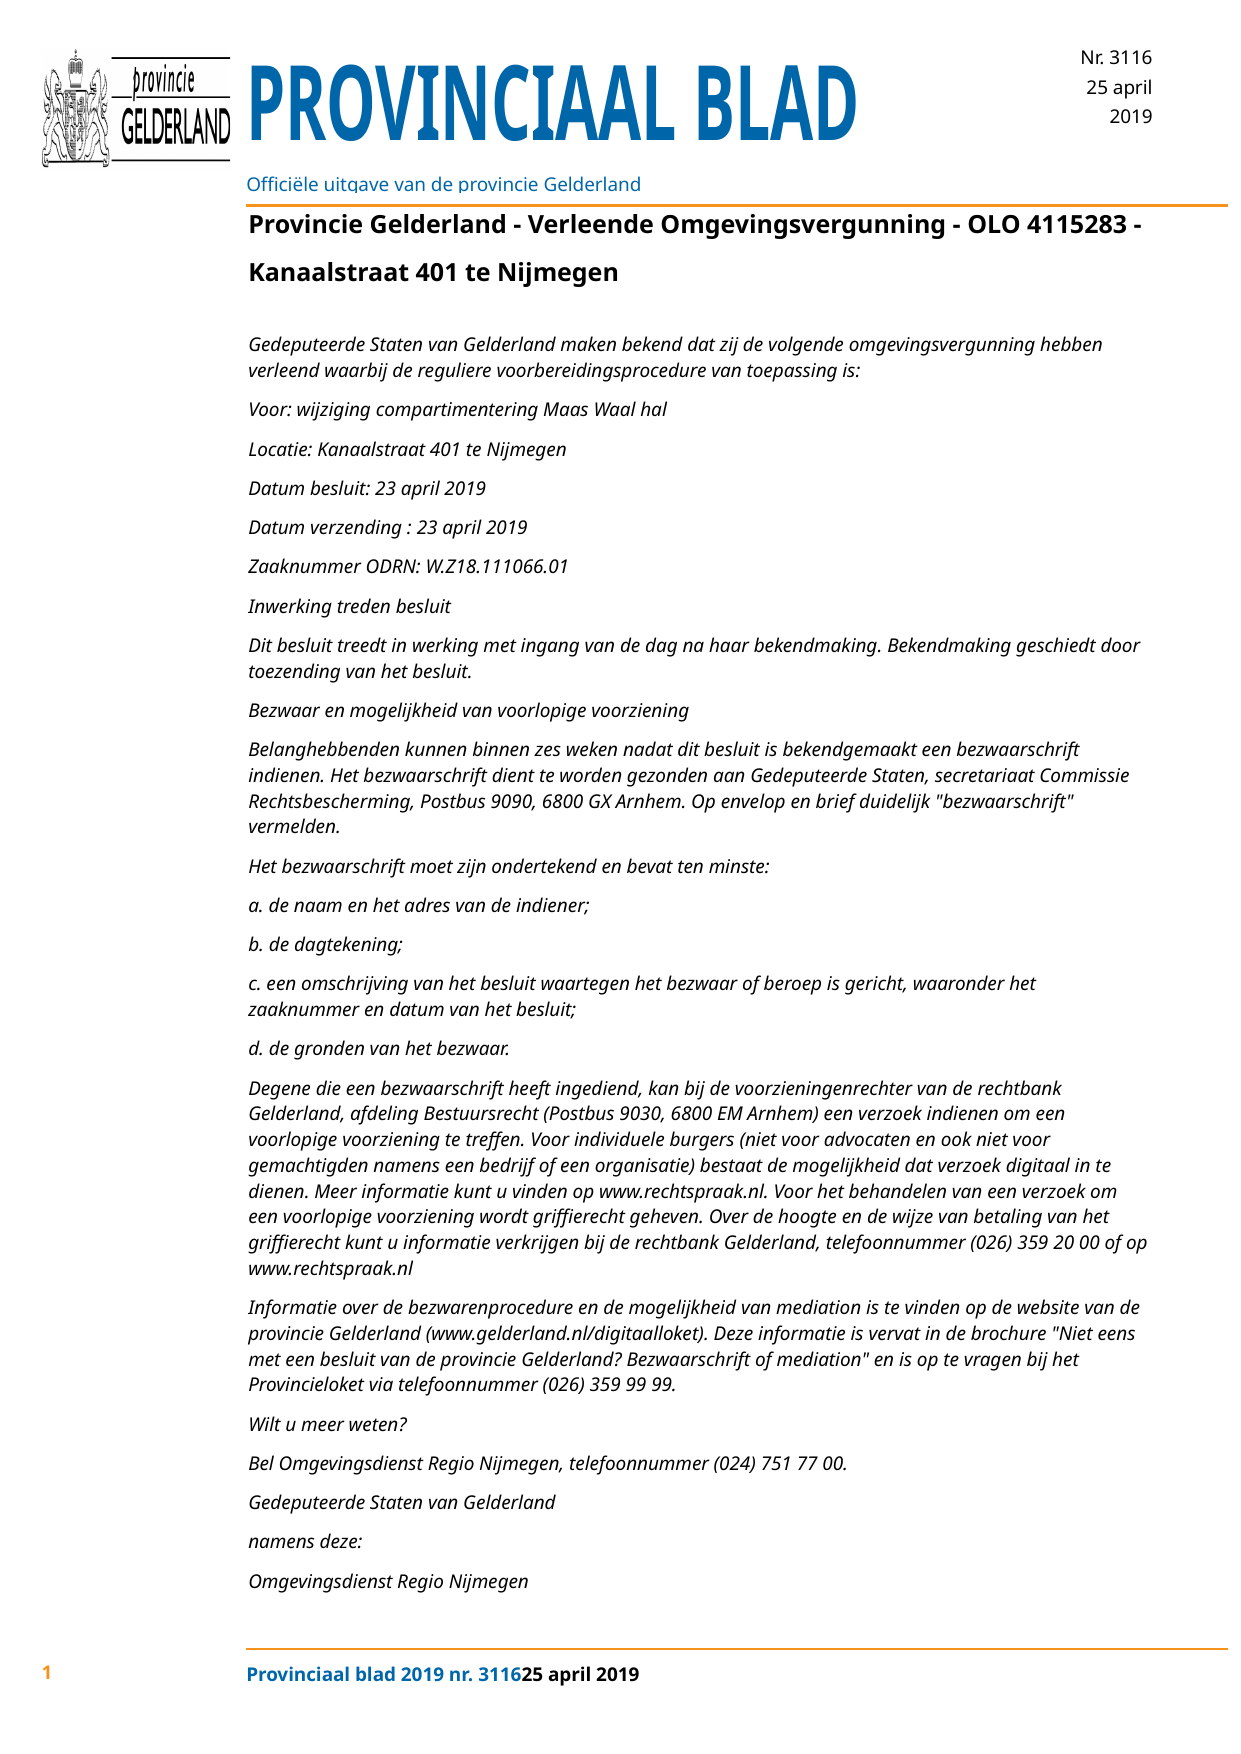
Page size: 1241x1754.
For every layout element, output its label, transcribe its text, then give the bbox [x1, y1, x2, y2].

text namens deze: [248, 1528, 1152, 1554]
text Voor: wijziging compartimentering Maas Waal hal [248, 396, 1152, 422]
text Provincie Gelderland - Verleende Omgevingsvergunning - OLO 4115283 - Kanaalstraat 401 te Nijmegen [248, 207, 1152, 288]
text Bel Omgevingsdienst Regio Nijmegen, telefoonnummer (024) 751 77 00. [248, 1450, 1152, 1476]
text Degene die een bezwaarschrift heeft ingediend, kan bij de voorzieningenrechter van de rechtbank Gelderland, afdeling Bestuursrecht (Postbus 9030, 6800 EM Arnhem) een verzoek indienen om een voorlopige voorziening te treffen. Voor individuele burgers (niet voor advocaten en ook niet voor gemachtigden namens een bedrijf of een organisatie) bestaat de mogelijkheid dat verzoek digitaal in te dienen. Meer informatie kunt u vinden op www.rechtspraak.nl. Voor het behandelen van een verzoek om een voorlopige voorziening wordt griffierecht geheven. Over de hoogte en de wijze van betaling van het griffierecht kunt u informatie verkrijgen bij de rechtbank Gelderland, telefoonnummer (026) 359 20 00 of op www.rechtspraak.nl [248, 1075, 1152, 1281]
text c. een omschrijving van het besluit waartegen het bezwaar of beroep is gericht, waaronder het zaaknummer en datum van het besluit; [248, 971, 1152, 1022]
text Het bezwaarschrift moet zijn ondertekend en bevat ten minste: [248, 853, 1152, 878]
text Gedeputeerde Staten van Gelderland [248, 1489, 1152, 1515]
text Omgevingsdienst Regio Nijmegen [248, 1568, 1152, 1593]
text Dit besluit treedt in werking met ingang van de dag na haar bekendmaking. Bekendmaking geschiedt door toezending van het besluit. [248, 632, 1152, 683]
text Informatie over de bezwarenprocedure en de mogelijkheid van mediation is te vinden op de website van de provincie Gelderland (www.gelderland.nl/digitaalloket). Deze informatie is vervat in de brochure "Niet eens met een besluit van de provincie Gelderland? Bezwaarschrift of mediation" en is op te vragen bij het Provincieloket via telefoonnummer (026) 359 99 99. [248, 1294, 1152, 1397]
text Datum besluit: 23 april 2019 [248, 475, 1152, 501]
text Gedeputeerde Staten van Gelderland maken bekend dat zij de volgende omgevingsvergunning hebben verleend waarbij de reguliere voorbereidingsprocedure van toepassing is: [248, 331, 1152, 383]
text b. de dagtekening; [248, 931, 1152, 957]
picture [41, 47, 231, 172]
text Datum verzending : 23 april 2019 [248, 514, 1152, 540]
text d. de gronden van het bezwaar. [248, 1036, 1152, 1061]
text Zaaknummer ODRN: W.Z18.111066.01 [248, 553, 1152, 579]
text Inwerking treden besluit [248, 593, 1152, 618]
text Wilt u meer weten? [248, 1411, 1152, 1436]
text Locatie: Kanaalstraat 401 te Nijmegen [248, 436, 1152, 461]
text Belanghebbenden kunnen binnen zes weken nadat dit besluit is bekendgemaakt een bezwaarschrift indienen. Het bezwaarschrift dient te worden gezonden aan Gedeputeerde Staten, secretariaat Commissie Rechtsbescherming, Postbus 9090, 6800 GX Arnhem. Op envelop en brief duidelijk "bezwaarschrift" vermelden. [248, 736, 1152, 839]
text Bezwaar en mogelijkheid van voorlopige voorziening [248, 697, 1152, 723]
text a. de naam en het adres van de indiener; [248, 892, 1152, 918]
